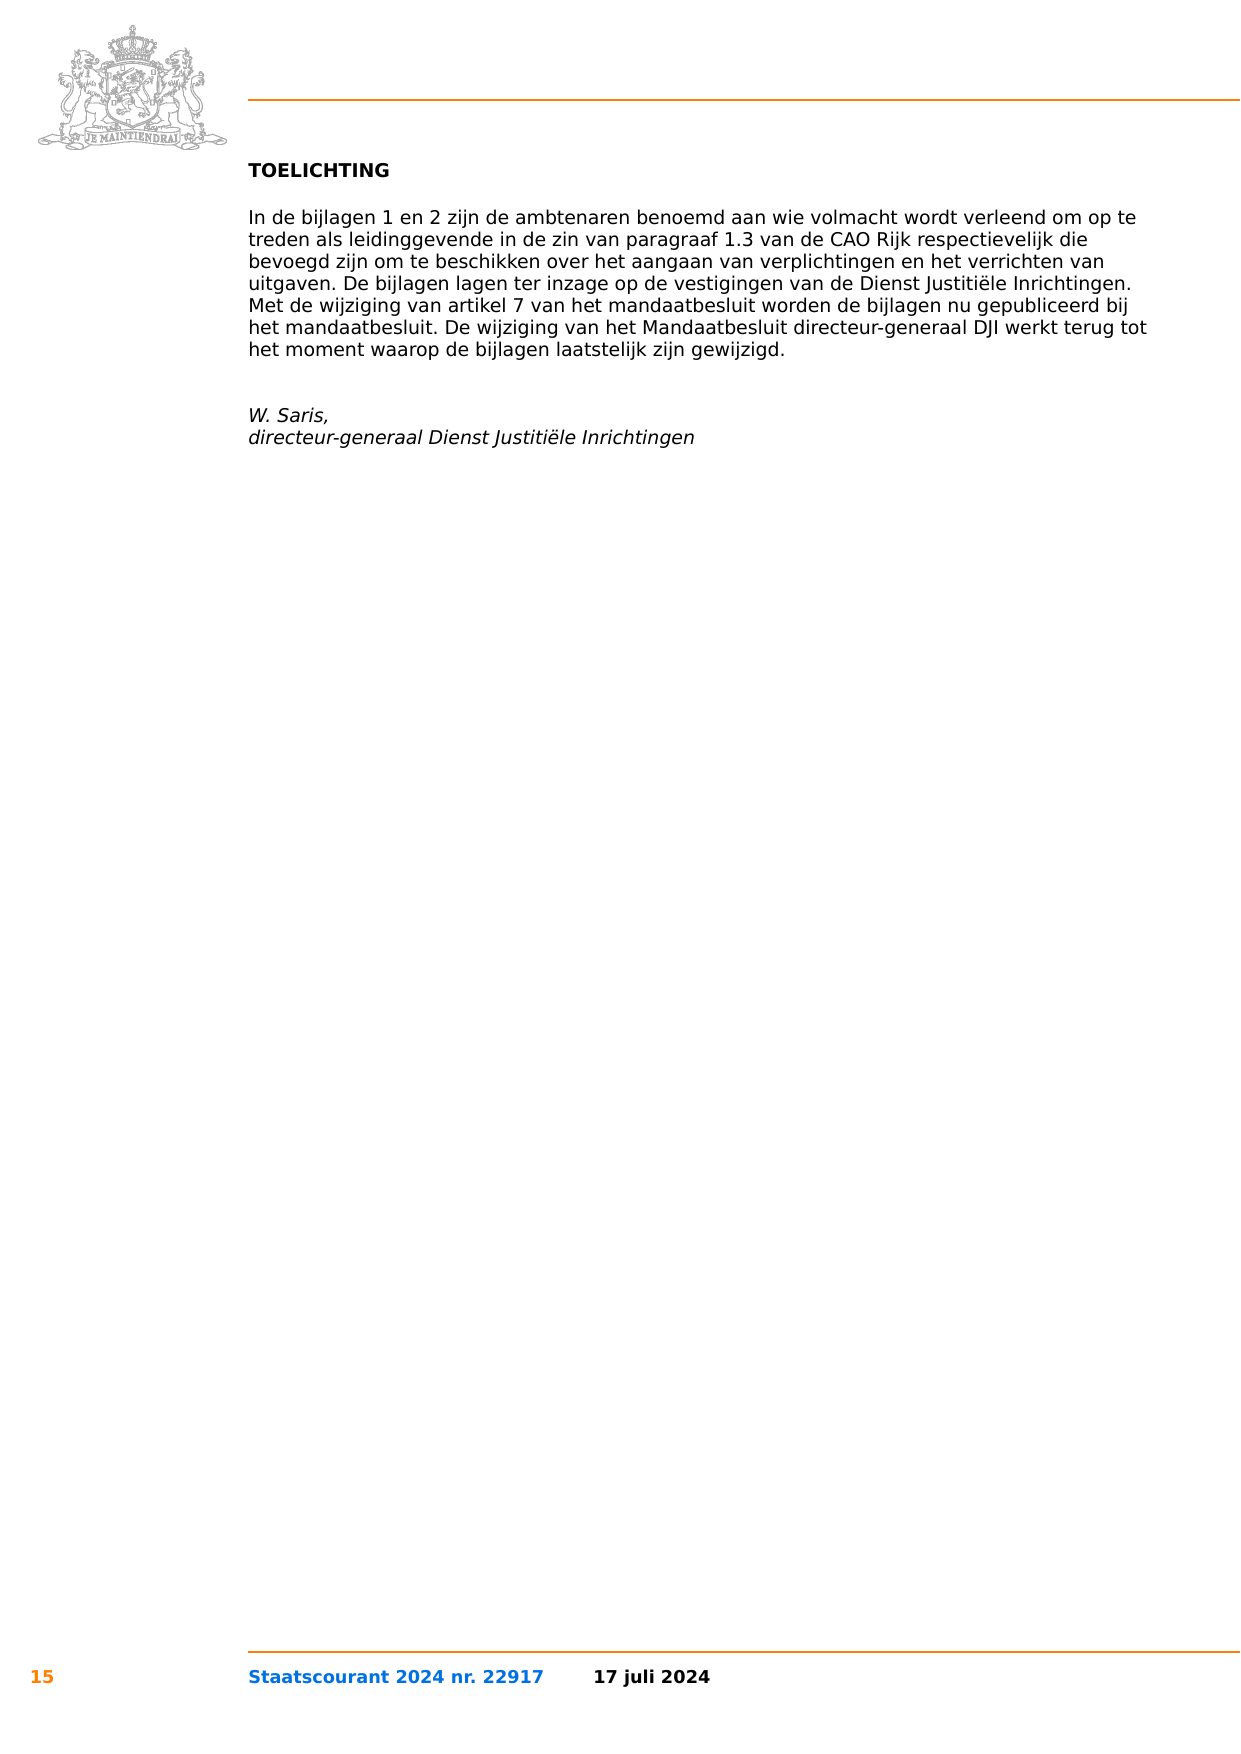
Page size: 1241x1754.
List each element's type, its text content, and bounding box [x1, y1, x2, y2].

text W. Saris, directeur-generaal Dienst Justitiële Inrichtingen [248, 383, 1163, 448]
text In de bijlagen 1 en 2 zijn de ambtenaren benoemd aan wie volmacht wordt verleend om op te treden als leidinggevende in de zin van paragraaf 1.3 van de CAO Rijk respectievelijk die bevoegd zijn om te beschikken over het aangaan van verplichtingen en het verrichten van uitgaven. De bijlagen lagen ter inzage op de vestigingen van de Dienst Justitiële Inrichtingen. Met de wijziging van artikel 7 van het mandaatbesluit worden de bijlagen nu gepubliceerd bij het mandaatbesluit. De wijziging van het Mandaatbesluit directeur-generaal DJI werkt terug tot het moment waarop de bijlagen laatstelijk zijn gewijzigd. [248, 207, 1163, 361]
picture [38, 25, 227, 150]
subtitle TOELICHTING [248, 160, 1163, 182]
